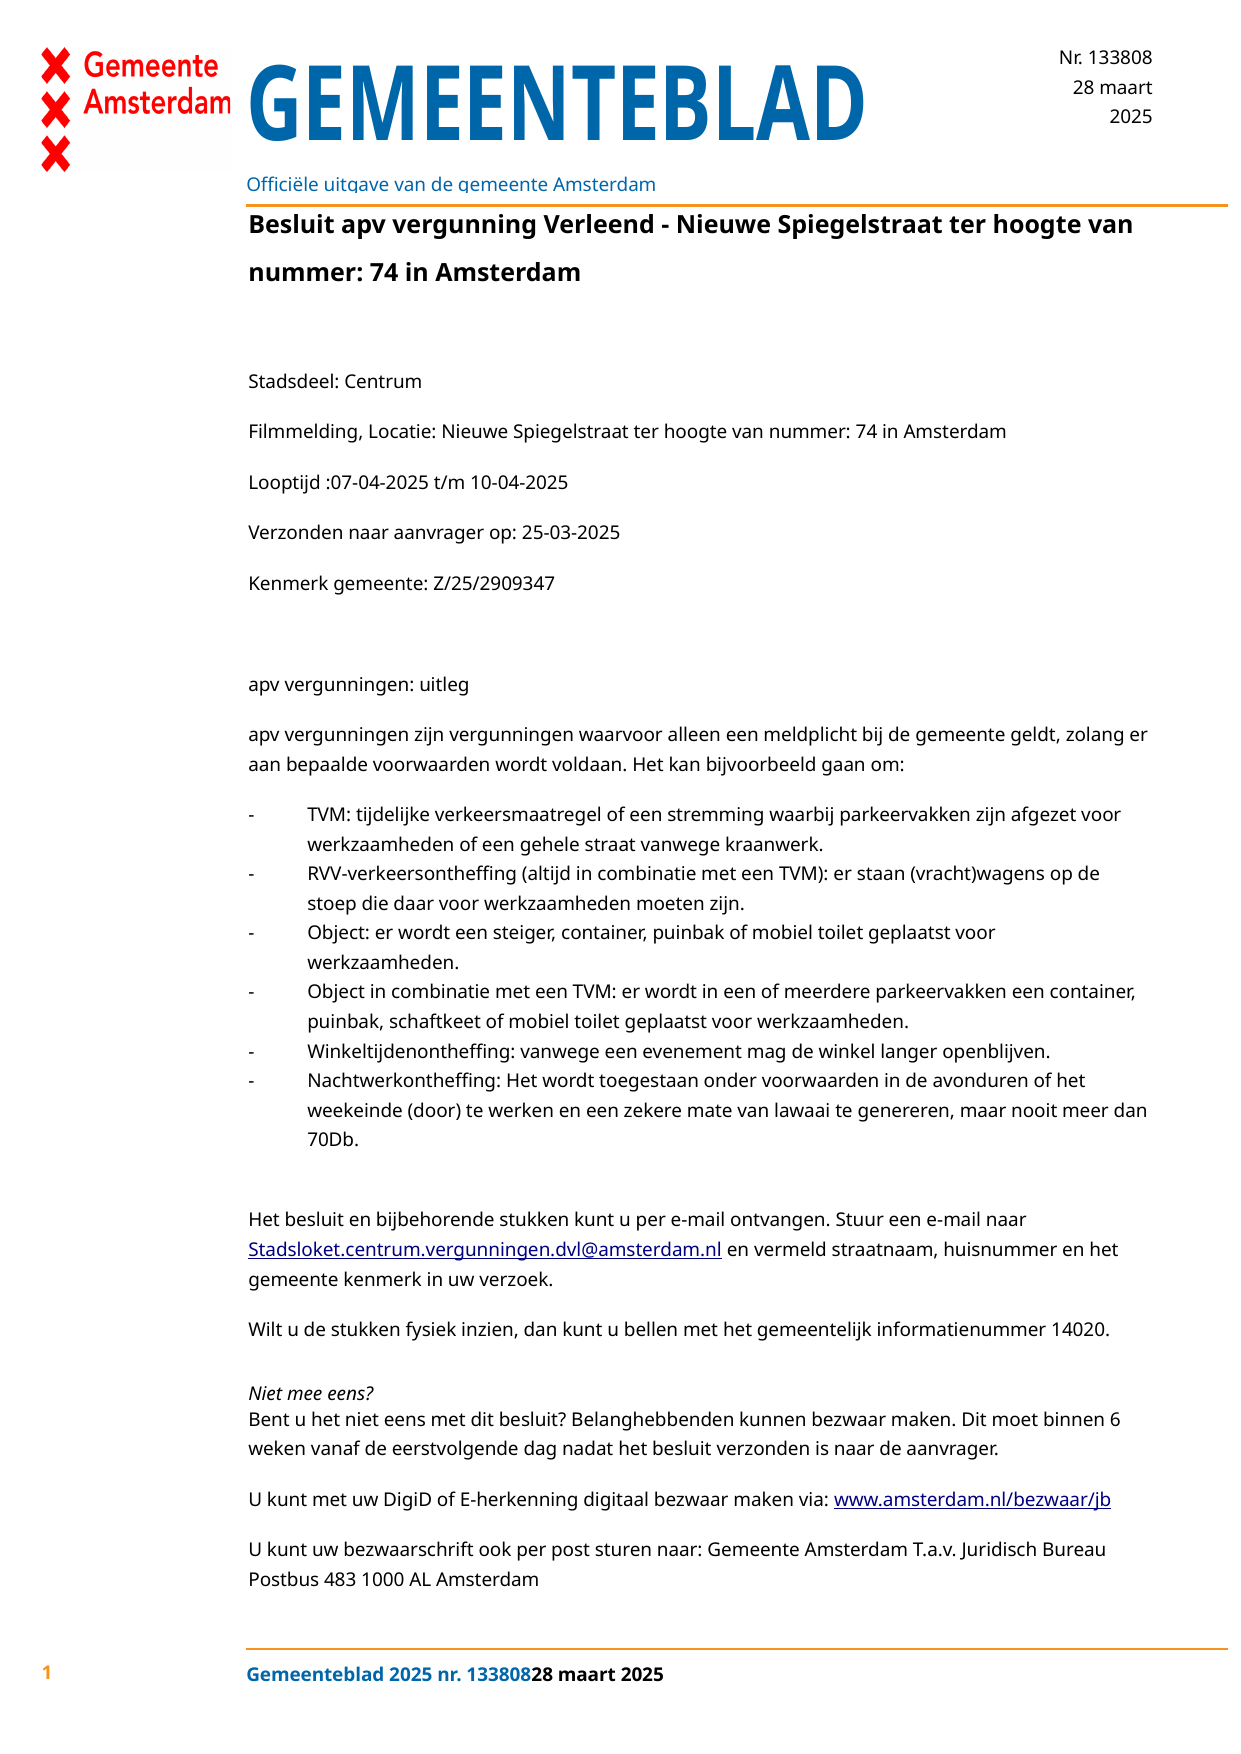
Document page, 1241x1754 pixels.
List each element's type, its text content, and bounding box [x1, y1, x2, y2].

text U kunt met uw DigiD of E-herkenning digitaal bezwaar maken via: www.amsterdam.nl/bezwaar/jb [248, 1486, 1152, 1512]
text Bent u het niet eens met dit besluit? Belanghebbenden kunnen bezwaar maken. Dit moet binnen 6 weken vanaf de eerstvolgende dag nadat het besluit verzonden is naar de aanvrager. [248, 1406, 1152, 1461]
list Nachtwerkontheffing: Het wordt toegestaan onder voorwaarden in de avonduren of het weekeinde (door) te werken en een zekere mate van lawaai te genereren, maar nooit meer dan 70Db. [248, 1067, 1152, 1152]
text Filmmelding, Locatie: Nieuwe Spiegelstraat ter hoogte van nummer: 74 in Amsterdam [248, 419, 1152, 444]
text Verzonden naar aanvrager op: 25-03-2025 [248, 519, 1152, 545]
text apv vergunningen zijn vergunningen waarvoor alleen een meldplicht bij de gemeente geldt, zolang er aan bepaalde voorwaarden wordt voldaan. Het kan bijvoorbeeld gaan om: [248, 721, 1152, 777]
text apv vergunningen: uitleg [248, 671, 1152, 697]
text Wilt u de stukken fysiek inzien, dan kunt u bellen met het gemeentelijk informatienummer 14020. [248, 1316, 1152, 1342]
text Niet mee eens? [248, 1380, 1152, 1406]
list Object: er wordt een steiger, container, puinbak of mobiel toilet geplaatst voor werkzaamheden. [248, 919, 1152, 975]
picture [41, 47, 231, 172]
text Kenmerk gemeente: Z/25/2909347 [248, 570, 1152, 596]
text Het besluit en bijbehorende stukken kunt u per e-mail ontvangen. Stuur een e-mail naar Stadsloket.centrum.vergunningen.dvl@amsterdam.nl en vermeld straatnaam, huisnummer en het gemeente kenmerk in uw verzoek. [248, 1207, 1152, 1292]
list RVV-verkeersontheffing (altijd in combinatie met een TVM): er staan (vracht)wagens op de stoep die daar voor werkzaamheden moeten zijn. [248, 860, 1152, 916]
list Object in combinatie met een TVM: er wordt in een of meerdere parkeervakken een container, puinbak, schaftkeet of mobiel toilet geplaatst voor werkzaamheden. [248, 979, 1152, 1034]
text Looptijd :07-04-2025 t/m 10-04-2025 [248, 469, 1152, 495]
text Besluit apv vergunning Verleend - Nieuwe Spiegelstraat ter hoogte van nummer: 74 in Amsterdam [248, 207, 1152, 288]
text U kunt uw bezwaarschrift ook per post sturen naar: Gemeente Amsterdam T.a.v. Juridisch Bureau Postbus 483 1000 AL Amsterdam [248, 1536, 1152, 1592]
text Stadsdeel: Centrum [248, 368, 1152, 394]
list TVM: tijdelijke verkeersmaatregel of een stremming waarbij parkeervakken zijn afgezet voor werkzaamheden of een gehele straat vanwege kraanwerk. [248, 801, 1152, 857]
list Winkeltijdenontheffing: vanwege een evenement mag de winkel langer openblijven. [248, 1038, 1152, 1064]
